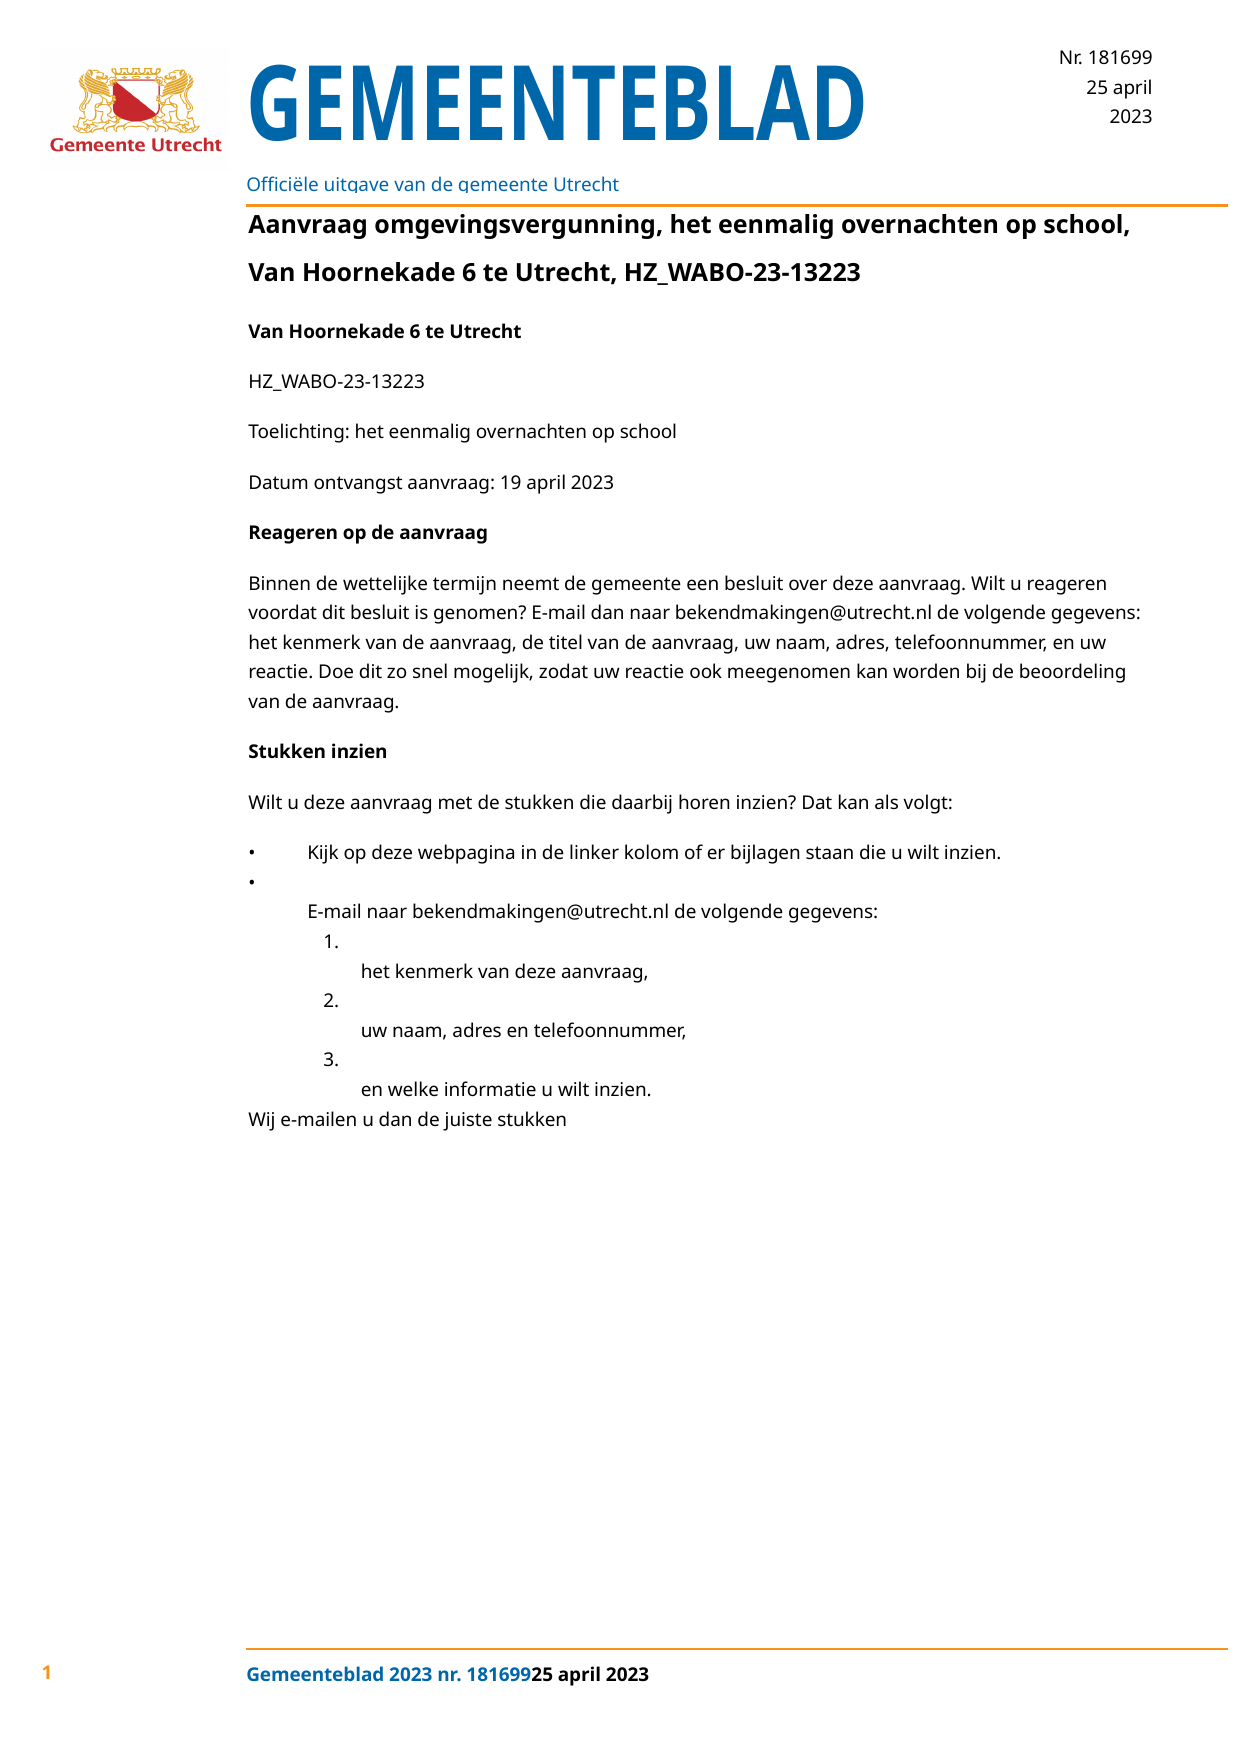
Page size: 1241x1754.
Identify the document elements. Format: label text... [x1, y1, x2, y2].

text HZ_WABO-23-13223 [248, 368, 1152, 394]
text Datum ontvangst aanvraag: 19 april 2023 [248, 469, 1152, 495]
text Aanvraag omgevingsvergunning, het eenmalig overnachten op school, Van Hoornekade 6 te Utrecht, HZ_WABO-23-13223 [248, 207, 1152, 288]
text Binnen de wettelijke termijn neemt de gemeente een besluit over deze aanvraag. Wilt u reageren voordat dit besluit is genomen? E-mail dan naar bekendmakingen@utrecht.nl de volgende gegevens: het kenmerk van de aanvraag, de titel van de aanvraag, uw naam, adres, telefoonnummer, en uw reactie. Doe dit zo snel mogelijk, zodat uw reactie ook meegenomen kan worden bij de beoordeling van de aanvraag. [248, 570, 1152, 714]
picture [41, 47, 231, 172]
text Wij e-mailen u dan de juiste stukken [248, 1106, 1152, 1132]
text Stukken inzien [248, 739, 1152, 764]
text Toelichting: het eenmalig overnachten op school [248, 419, 1152, 444]
list E-mail naar bekendmakingen@utrecht.nl de volgende gegevens: [248, 899, 1152, 924]
text Van Hoornekade 6 te Utrecht [248, 318, 1152, 344]
text Wilt u deze aanvraag met de stukken die daarbij horen inzien? Dat kan als volgt: [248, 789, 1152, 815]
list het kenmerk van deze aanvraag, [323, 958, 1152, 984]
list Kijk op deze webpagina in de linker kolom of er bijlagen staan die u wilt inzien. [248, 839, 1152, 865]
text Reageren op de aanvraag [248, 519, 1152, 545]
list en welke informatie u wilt inzien. [323, 1076, 1152, 1102]
list uw naam, adres en telefoonnummer, [323, 1017, 1152, 1043]
